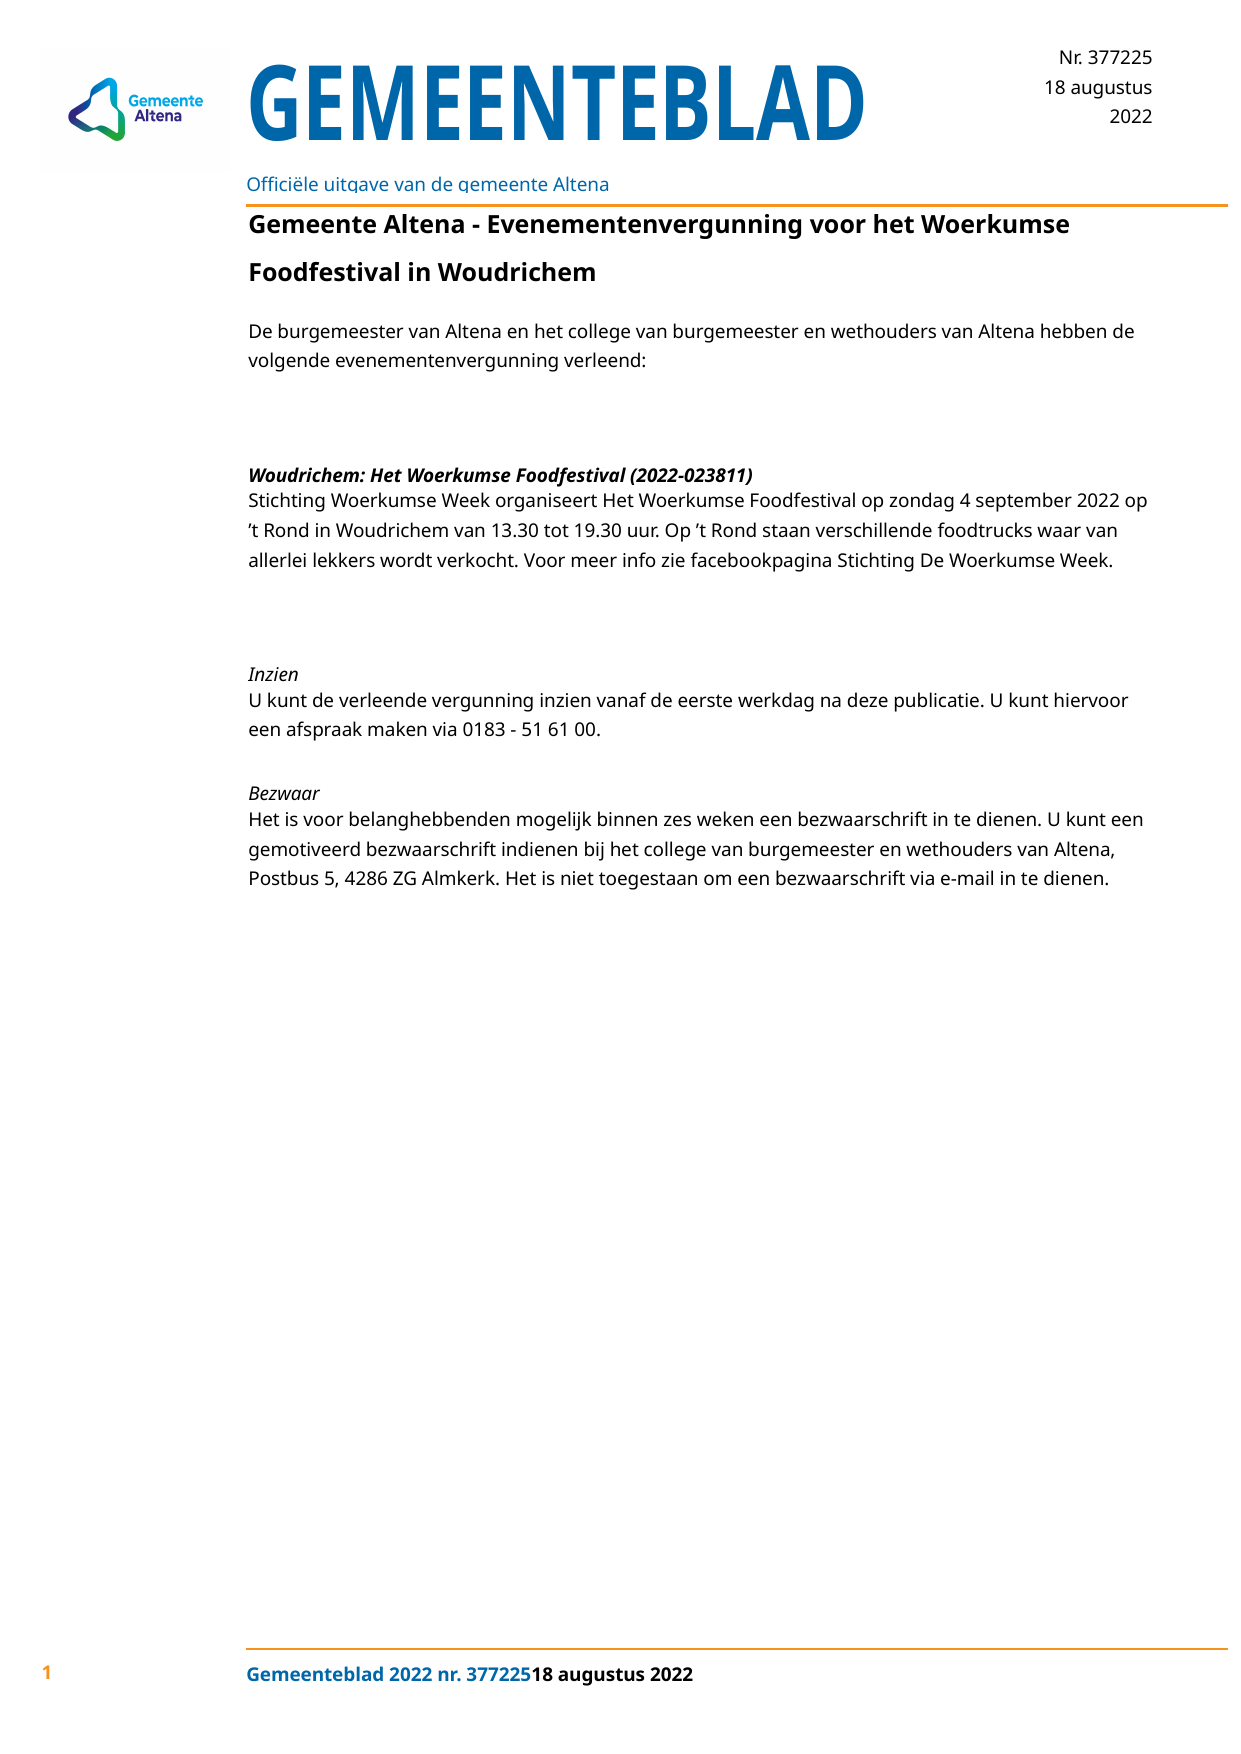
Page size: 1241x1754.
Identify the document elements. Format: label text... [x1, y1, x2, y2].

text Stichting Woerkumse Week organiseert Het Woerkumse Foodfestival op zondag 4 september 2022 op ’t Rond in Woudrichem van 13.30 tot 19.30 uur. Op ’t Rond staan verschillende foodtrucks waar van allerlei lekkers wordt verkocht. Voor meer info zie facebookpagina Stichting De Woerkumse Week. [248, 488, 1152, 572]
picture [41, 47, 231, 172]
text Woudrichem: Het Woerkumse Foodfestival (2022-023811) [248, 462, 1152, 488]
text U kunt de verleende vergunning inzien vanaf de eerste werkdag na deze publicatie. U kunt hiervoor een afspraak maken via 0183 - 51 61 00. [248, 687, 1152, 742]
text Inzien [248, 661, 1152, 687]
text De burgemeester van Altena en het college van burgemeester en wethouders van Altena hebben de volgende evenementenvergunning verleend: [248, 318, 1152, 373]
text Gemeente Altena - Evenementenvergunning voor het Woerkumse Foodfestival in Woudrichem [248, 207, 1152, 288]
text Bezwaar [248, 780, 1152, 806]
text Het is voor belanghebbenden mogelijk binnen zes weken een bezwaarschrift in te dienen. U kunt een gemotiveerd bezwaarschrift indienen bij het college van burgemeester en wethouders van Altena, Postbus 5, 4286 ZG Almkerk. Het is niet toegestaan om een bezwaarschrift via e-mail in te dienen. [248, 806, 1152, 891]
